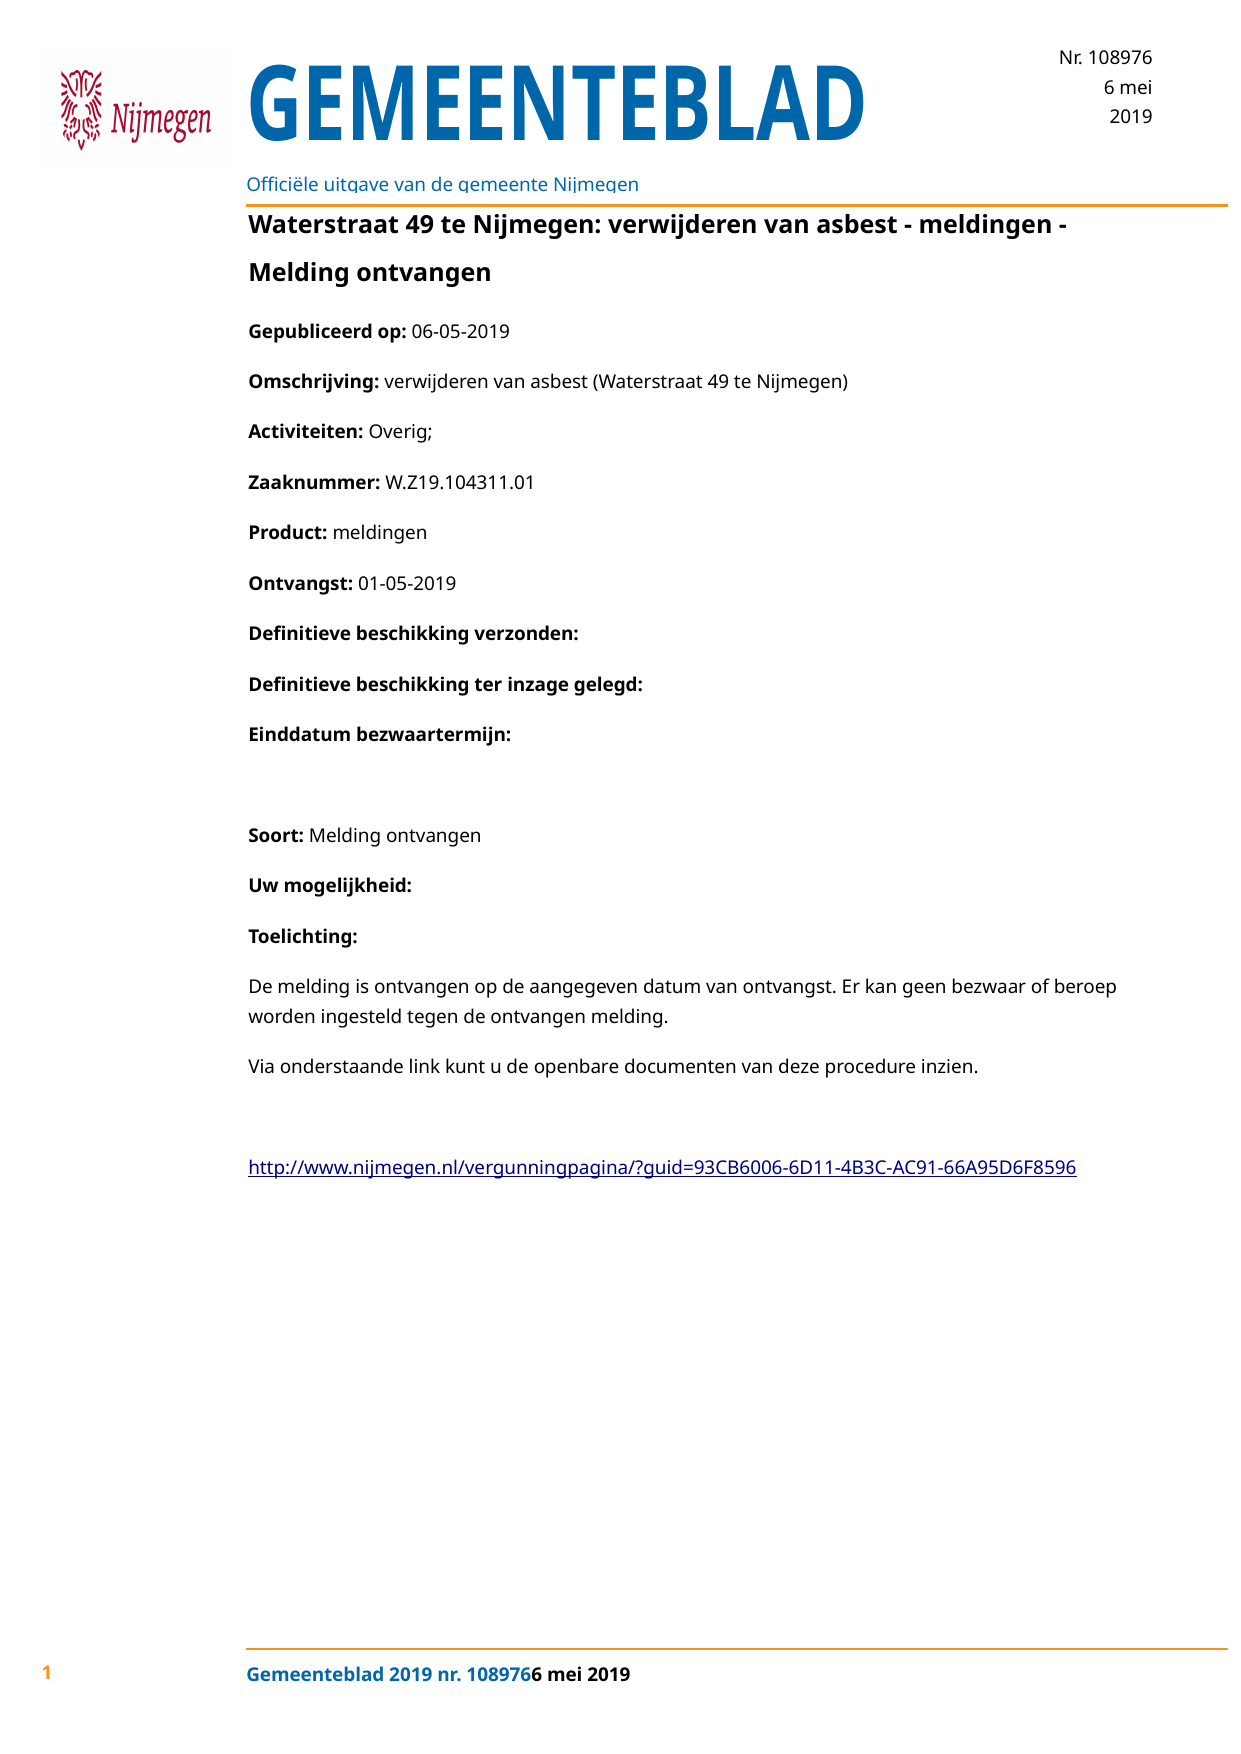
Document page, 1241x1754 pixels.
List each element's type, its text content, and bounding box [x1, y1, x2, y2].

text Zaaknummer: W.Z19.104311.01 [248, 469, 1152, 495]
text Einddatum bezwaartermijn: [248, 721, 1152, 747]
text Via onderstaande link kunt u de openbare documenten van deze procedure inzien. [248, 1053, 1152, 1079]
text Uw mogelijkheid: [248, 872, 1152, 898]
text Definitieve beschikking ter inzage gelegd: [248, 671, 1152, 697]
text Toelichting: [248, 923, 1152, 949]
text Gepubliceerd op: 06-05-2019 [248, 318, 1152, 344]
text Waterstraat 49 te Nijmegen: verwijderen van asbest - meldingen - Melding ontvangen [248, 207, 1152, 288]
text Omschrijving: verwijderen van asbest (Waterstraat 49 te Nijmegen) [248, 368, 1152, 394]
picture [41, 47, 231, 172]
text http://www.nijmegen.nl/vergunningpagina/?guid=93CB6006-6D11-4B3C-AC91-66A95D6F8596 [248, 1154, 1152, 1180]
text Activiteiten: Overig; [248, 419, 1152, 444]
text Definitieve beschikking verzonden: [248, 620, 1152, 646]
text Ontvangst: 01-05-2019 [248, 570, 1152, 596]
text Soort: Melding ontvangen [248, 822, 1152, 848]
text Product: meldingen [248, 519, 1152, 545]
text De melding is ontvangen op de aangegeven datum van ontvangst. Er kan geen bezwaar of beroep worden ingesteld tegen de ontvangen melding. [248, 973, 1152, 1029]
